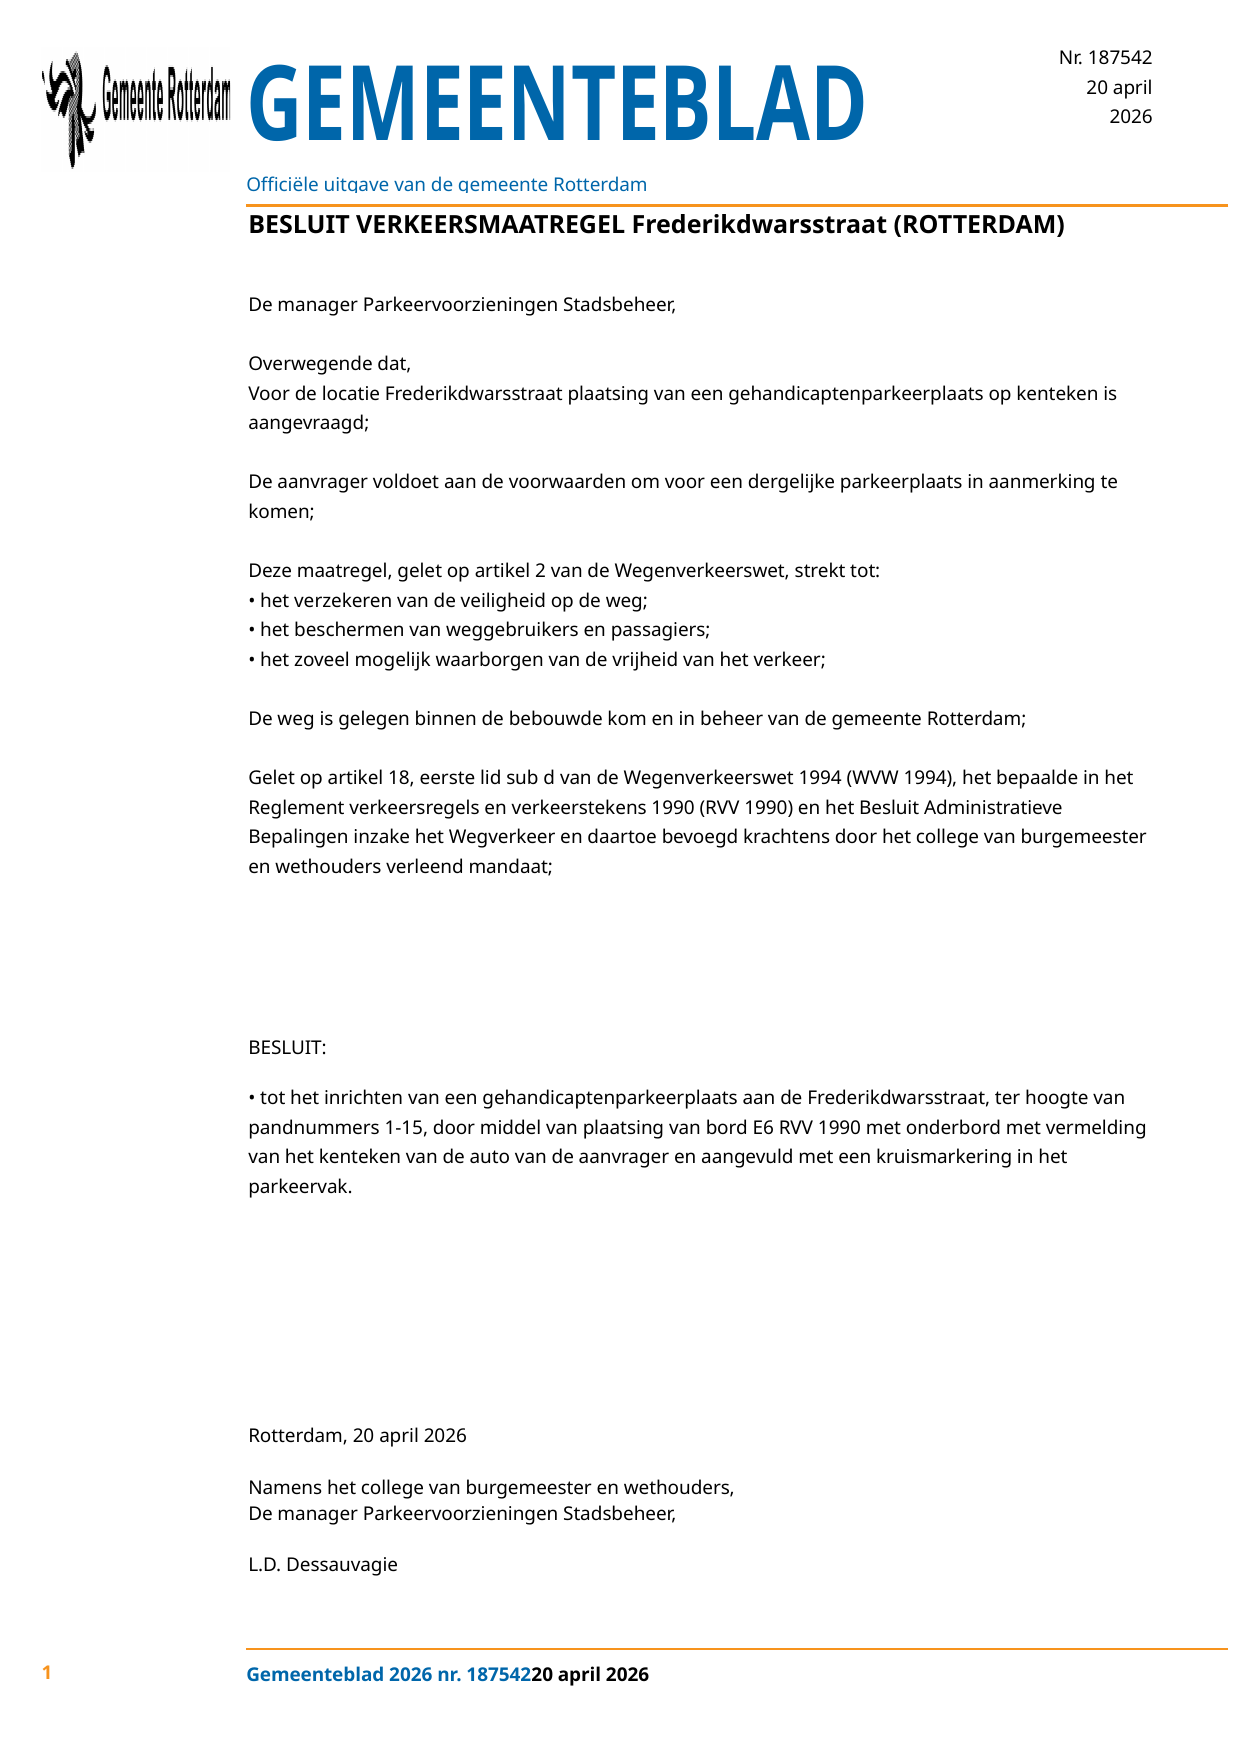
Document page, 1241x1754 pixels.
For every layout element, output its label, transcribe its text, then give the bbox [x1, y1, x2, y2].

text Gelet op artikel 18, eerste lid sub d van de Wegenverkeerswet 1994 (WVW 1994), het bepaalde in het Reglement verkeersregels en verkeerstekens 1990 (RVV 1990) en het Besluit Administratieve Bepalingen inzake het Wegverkeer en daartoe bevoegd krachtens door het college van burgemeester en wethouders verleend mandaat; [248, 764, 1152, 879]
text Deze maatregel, gelet op artikel 2 van de Wegenverkeerswet, strekt tot: [248, 557, 1152, 583]
text • het zoveel mogelijk waarborgen van de vrijheid van het verkeer; [248, 646, 1152, 672]
text • het verzekeren van de veiligheid op de weg; [248, 587, 1152, 613]
text De weg is gelegen binnen de bebouwde kom en in beheer van de gemeente Rotterdam; [248, 705, 1152, 731]
text Overwegende dat, [248, 350, 1152, 376]
text Rotterdam, 20 april 2026 [248, 1423, 1152, 1448]
picture [41, 47, 231, 172]
text De manager Parkeervoorzieningen Stadsbeheer, [248, 291, 1152, 317]
text De manager Parkeervoorzieningen Stadsbeheer, [248, 1500, 1152, 1526]
text Voor de locatie Frederikdwarsstraat plaatsing van een gehandicaptenparkeerplaats op kenteken is aangevraagd; [248, 380, 1152, 435]
text L.D. Dessauvagie [248, 1551, 1152, 1577]
text Namens het college van burgemeester en wethouders, [248, 1474, 1152, 1500]
text BESLUIT VERKEERSMAATREGEL Frederikdwarsstraat (ROTTERDAM) [248, 207, 1152, 241]
text BESLUIT: [248, 1034, 1152, 1060]
text • het beschermen van weggebruikers en passagiers; [248, 616, 1152, 642]
text De aanvrager voldoet aan de voorwaarden om voor een dergelijke parkeerplaats in aanmerking te komen; [248, 468, 1152, 524]
text • tot het inrichten van een gehandicaptenparkeerplaats aan de Frederikdwarsstraat, ter hoogte van pandnummers 1-15, door middel van plaatsing van bord E6 RVV 1990 met onderbord met vermelding van het kenteken van de auto van de aanvrager en aangevuld met een kruismarkering in het parkeervak. [248, 1084, 1152, 1199]
